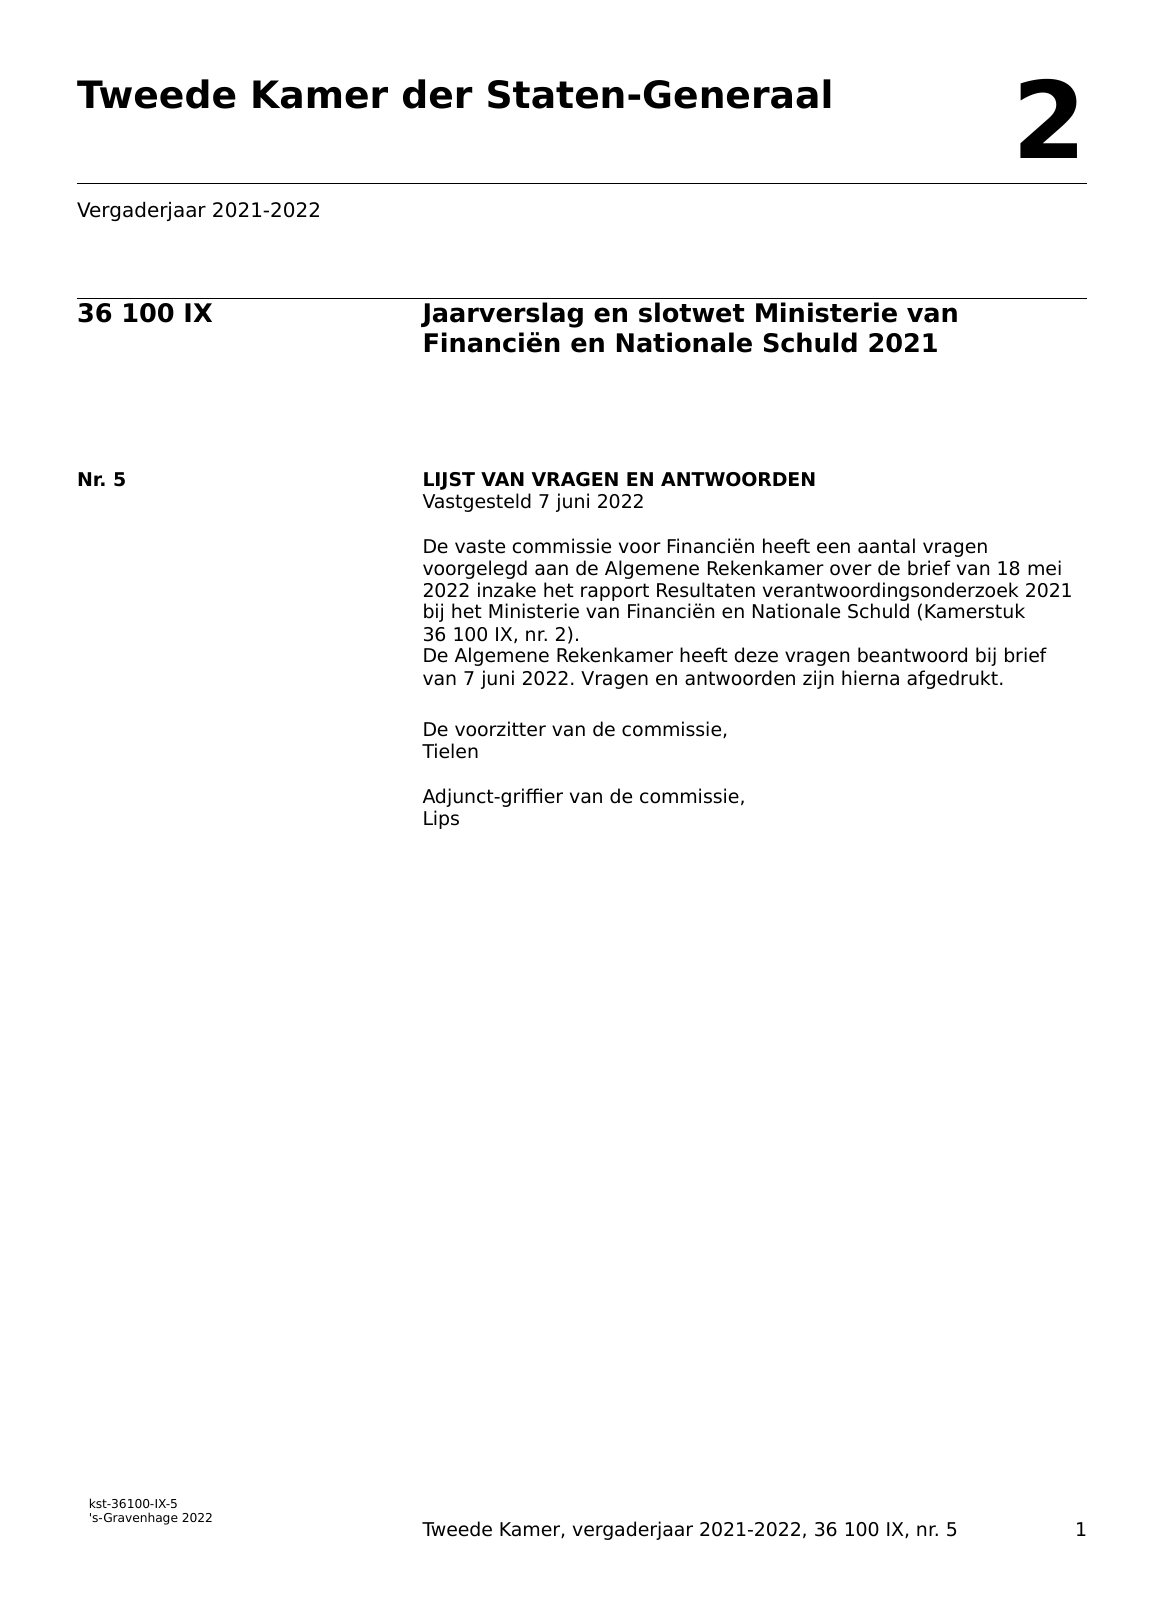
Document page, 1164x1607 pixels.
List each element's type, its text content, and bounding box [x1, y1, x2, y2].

subtitle Nr. 5 LIJST VAN VRAGEN EN ANTWOORDEN [77, 469, 1087, 491]
text kst-36100-IX-5 [88, 1497, 323, 1511]
text Adjunct-griffier van de commissie, Lips [422, 786, 1087, 829]
text De Algemene Rekenkamer heeft deze vragen beantwoord bij brief van 7 juni 2022. Vragen en antwoorden zijn hierna afgedrukt. [422, 645, 1087, 689]
subtitle 36 100 IX Jaarverslag en slotwet Ministerie van Financiën en Nationale Schuld 2021 [77, 299, 1087, 358]
text De vaste commissie voor Financiën heeft een aantal vragen voorgelegd aan de Algemene Rekenkamer over de brief van 18 mei 2022 inzake het rapport Resultaten verantwoordingsonderzoek 2021 bij het Ministerie van Financiën en Nationale Schuld (Kamerstuk 36 100 IX, nr. 2). [422, 536, 1087, 645]
text Vastgesteld 7 juni 2022 [422, 491, 1087, 513]
table_cell Vergaderjaar 2021-2022 [77, 184, 1087, 298]
table_header Tweede Kamer der Staten-Generaal [77, 59, 886, 183]
text 's-Gravenhage 2022 [88, 1511, 323, 1525]
table_header 2 [886, 59, 1087, 183]
text De voorzitter van de commissie, Tielen [422, 719, 1087, 763]
